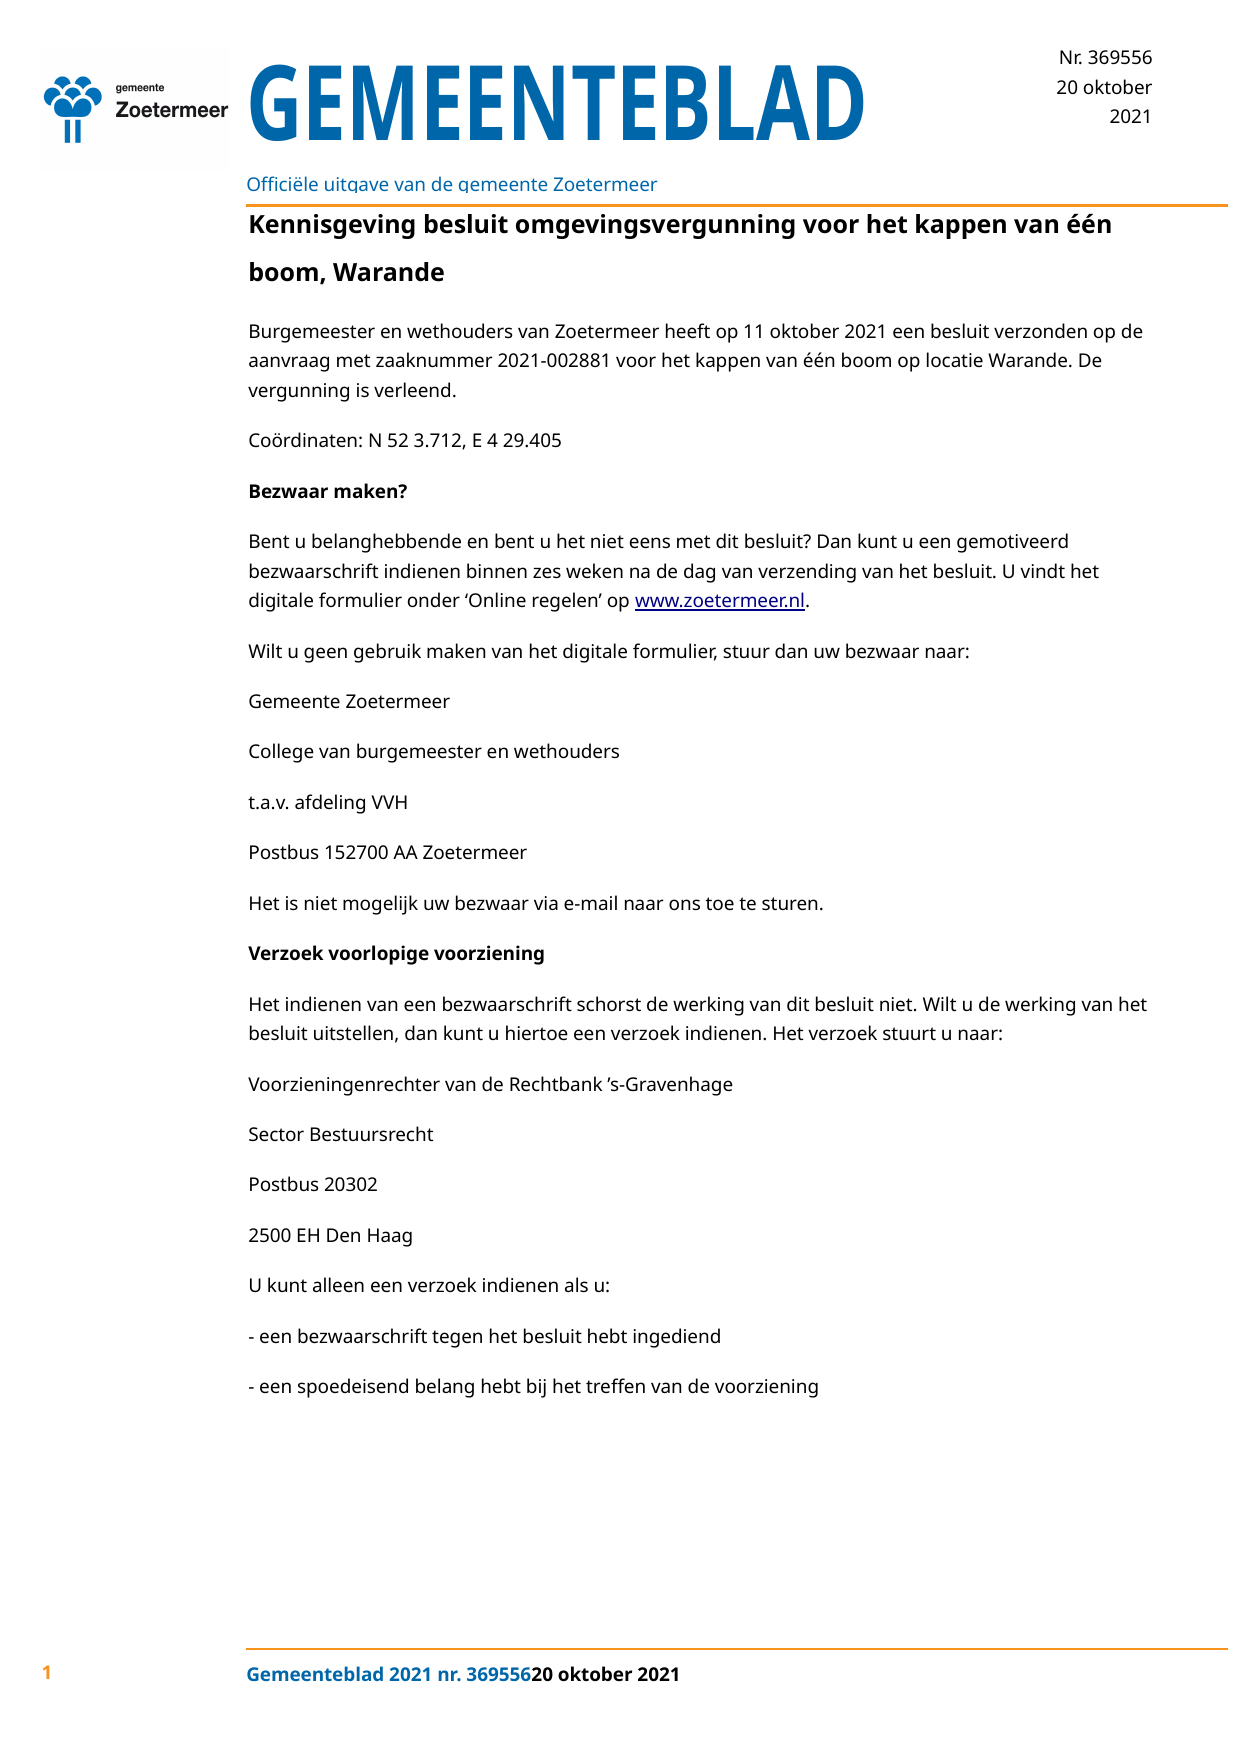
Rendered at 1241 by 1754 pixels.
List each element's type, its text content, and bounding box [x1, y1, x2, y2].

text 2500 EH Den Haag [248, 1222, 1152, 1248]
text Verzoek voorlopige voorziening [248, 940, 1152, 966]
text Wilt u geen gebruik maken van het digitale formulier, stuur dan uw bezwaar naar: [248, 638, 1152, 664]
text - een bezwaarschrift tegen het besluit hebt ingediend [248, 1323, 1152, 1349]
text Gemeente Zoetermeer [248, 688, 1152, 714]
text Postbus 152700 AA Zoetermeer [248, 839, 1152, 865]
text College van burgemeester en wethouders [248, 739, 1152, 764]
text Postbus 20302 [248, 1172, 1152, 1197]
text Voorzieningenrechter van de Rechtbank ’s-Gravenhage [248, 1071, 1152, 1097]
text Burgemeester en wethouders van Zoetermeer heeft op 11 oktober 2021 een besluit verzonden op de aanvraag met zaaknummer 2021-002881 voor het kappen van één boom op locatie Warande. De vergunning is verleend. [248, 318, 1152, 403]
text Sector Bestuursrecht [248, 1121, 1152, 1147]
text Bezwaar maken? [248, 478, 1152, 504]
text U kunt alleen een verzoek indienen als u: [248, 1272, 1152, 1298]
text t.a.v. afdeling VVH [248, 789, 1152, 815]
text - een spoedeisend belang hebt bij het treffen van de voorziening [248, 1373, 1152, 1399]
text Het is niet mogelijk uw bezwaar via e-mail naar ons toe te sturen. [248, 890, 1152, 916]
text Het indienen van een bezwaarschrift schorst de werking van dit besluit niet. Wilt u de werking van het besluit uitstellen, dan kunt u hiertoe een verzoek indienen. Het verzoek stuurt u naar: [248, 991, 1152, 1046]
text Coördinaten: N 52 3.712, E 4 29.405 [248, 427, 1152, 453]
picture [41, 47, 231, 172]
text Kennisgeving besluit omgevingsvergunning voor het kappen van één boom, Warande [248, 207, 1152, 288]
text Bent u belanghebbende en bent u het niet eens met dit besluit? Dan kunt u een gemotiveerd bezwaarschrift indienen binnen zes weken na de dag van verzending van het besluit. U vindt het digitale formulier onder ‘Online regelen’ op www.zoetermeer.nl. [248, 528, 1152, 613]
